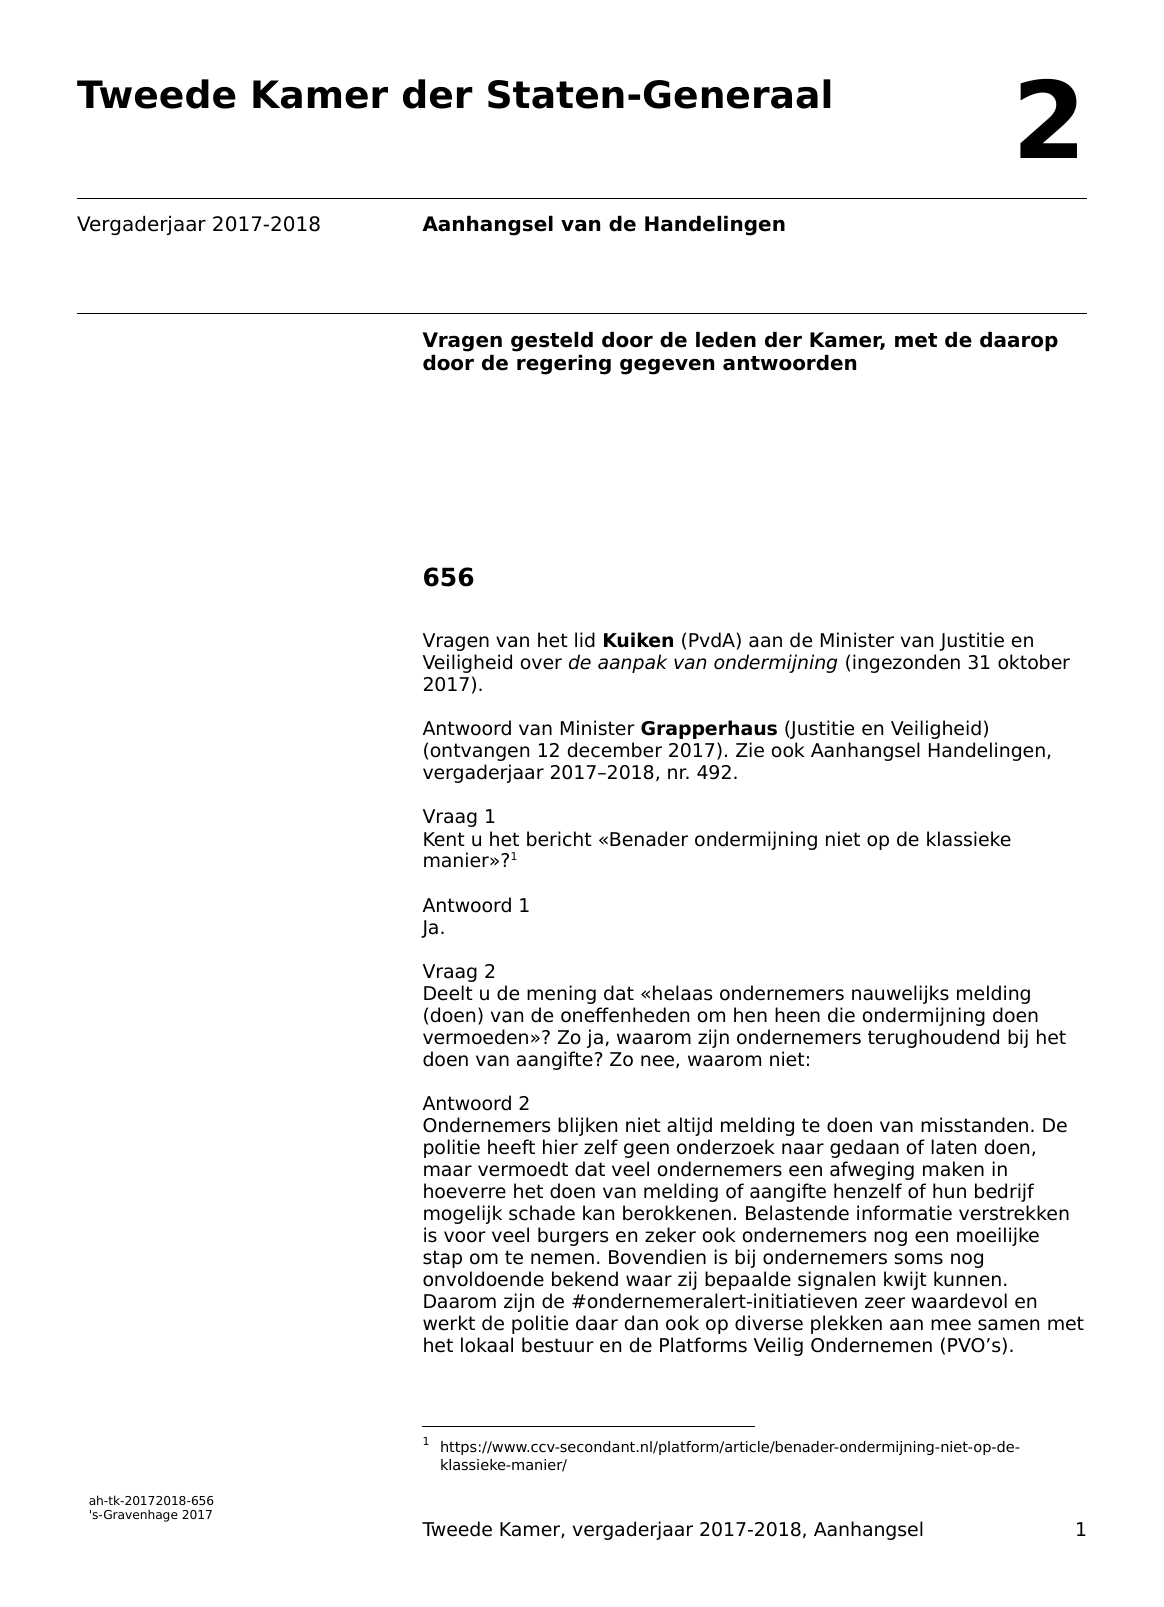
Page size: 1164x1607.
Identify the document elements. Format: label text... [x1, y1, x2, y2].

table_cell Vergaderjaar 2017-2018 [77, 199, 422, 313]
table_cell Vragen gesteld door de leden der Kamer, met de daarop door de regering gegeven antwoorden [422, 314, 1087, 375]
text Vraag 2 [422, 961, 1087, 983]
text ah-tk-20172018-656 [88, 1494, 323, 1508]
text Ja. [422, 917, 1087, 938]
text https://www.ccv-secondant.nl/platform/article/benader-ondermijning-niet-op-de-klassieke-manier/ [422, 1435, 1087, 1474]
text Antwoord van Minister Grapperhaus (Justitie en Veiligheid) (ontvangen 12 december 2017). Zie ook Aanhangsel Handelingen, vergaderjaar 2017–2018, nr. 492. [422, 718, 1087, 784]
table_header 2 [886, 59, 1087, 198]
text Antwoord 2 [422, 1093, 1087, 1115]
text Deelt u de mening dat «helaas ondernemers nauwelijks melding (doen) van de oneffenheden om hen heen die ondermijning doen vermoeden»? Zo ja, waarom zijn ondernemers terughoudend bij het doen van aangifte? Zo nee, waarom niet: [422, 983, 1087, 1071]
text Vragen van het lid Kuiken (PvdA) aan de Minister van Justitie en Veiligheid over de aanpak van ondermijning (ingezonden 31 oktober 2017). [422, 630, 1087, 696]
text Ondernemers blijken niet altijd melding te doen van misstanden. De politie heeft hier zelf geen onderzoek naar gedaan of laten doen, maar vermoedt dat veel ondernemers een afweging maken in hoeverre het doen van melding of aangifte henzelf of hun bedrijf mogelijk schade kan berokkenen. Belastende informatie verstrekken is voor veel burgers en zeker ook ondernemers nog een moeilijke stap om te nemen. Bovendien is bij ondernemers soms nog onvoldoende bekend waar zij bepaalde signalen kwijt kunnen. Daarom zijn de #ondernemeralert-initiatieven zeer waardevol en werkt de politie daar dan ook op diverse plekken aan mee samen met het lokaal bestuur en de Platforms Veilig Ondernemen (PVO’s). [422, 1115, 1087, 1357]
text 's-Gravenhage 2017 [88, 1508, 323, 1522]
table_cell [77, 314, 422, 375]
text Vraag 1 [422, 806, 1087, 828]
text Kent u het bericht «Benader ondermijning niet op de klassieke manier»? [422, 828, 1087, 872]
table_cell Aanhangsel van de Handelingen [422, 199, 1087, 313]
text Antwoord 1 [422, 894, 1087, 917]
table_header Tweede Kamer der Staten-Generaal [77, 59, 886, 198]
text 656 [422, 563, 1087, 592]
